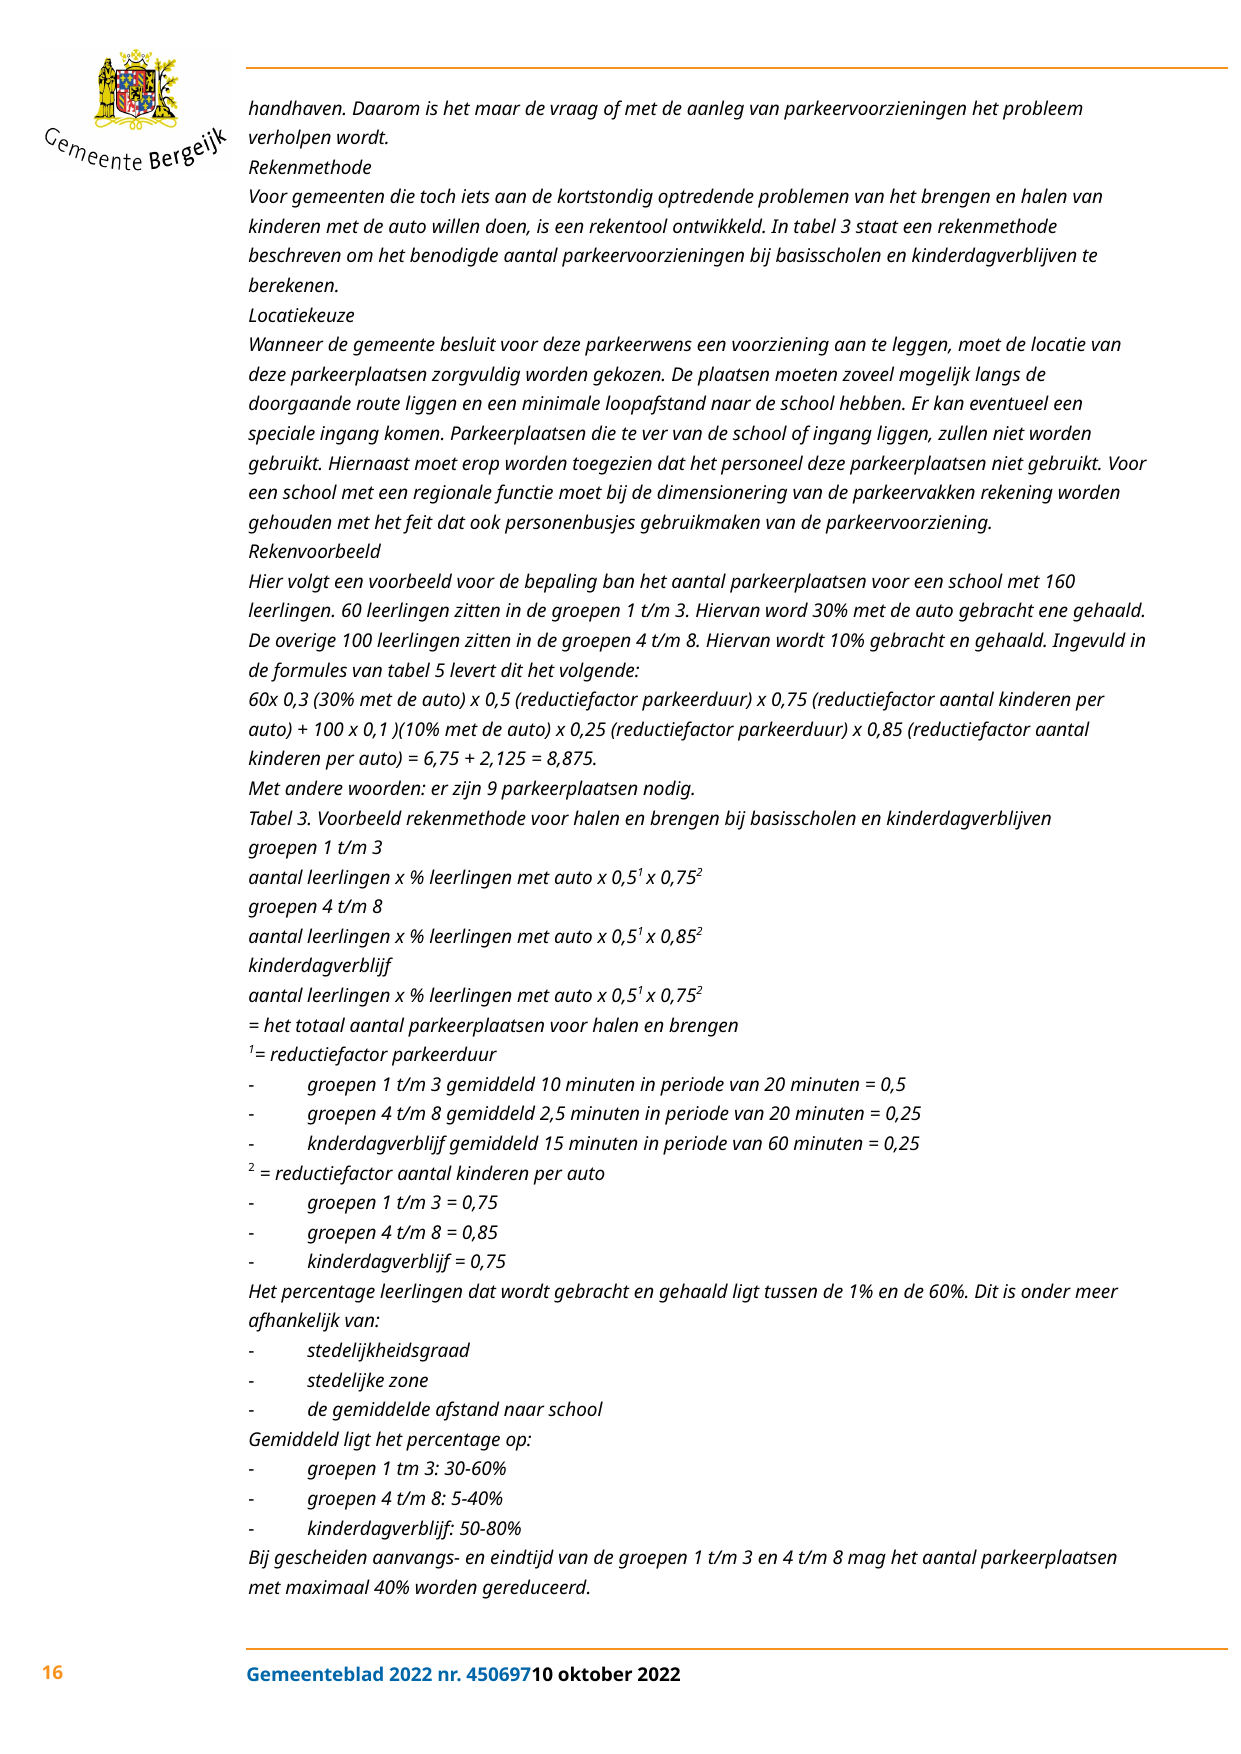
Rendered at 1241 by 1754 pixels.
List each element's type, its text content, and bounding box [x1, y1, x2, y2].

text Voor gemeenten die toch iets aan de kortstondig optredende problemen van het brengen en halen van kinderen met de auto willen doen, is een rekentool ontwikkeld. In tabel 3 staat een rekenmethode beschreven om het benodigde aantal parkeervoorzieningen bij basisscholen en kinderdagverblijven te berekenen. [248, 183, 1152, 298]
text 1= reductiefactor parkeerduur [248, 1041, 1152, 1067]
text Hier volgt een voorbeeld voor de bepaling ban het aantal parkeerplaatsen voor een school met 160 leerlingen. 60 leerlingen zitten in de groepen 1 t/m 3. Hiervan word 30% met de auto gebracht ene gehaald. De overige 100 leerlingen zitten in de groepen 4 t/m 8. Hiervan wordt 10% gebracht en gehaald. Ingevuld in de formules van tabel 5 levert dit het volgende: [248, 568, 1152, 683]
text aantal leerlingen x % leerlingen met auto x 0,51 x 0,752 [248, 982, 1152, 1008]
list groepen 1 t/m 3 gemiddeld 10 minuten in periode van 20 minuten = 0,5 [248, 1071, 1152, 1097]
list groepen 1 tm 3: 30-60% [248, 1456, 1152, 1481]
text Het percentage leerlingen dat wordt gebracht en gehaald ligt tussen de 1% en de 60%. Dit is onder meer afhankelijk van: [248, 1278, 1152, 1333]
text groepen 4 t/m 8 [248, 893, 1152, 919]
list de gemiddelde afstand naar school [248, 1396, 1152, 1422]
text groepen 1 t/m 3 [248, 834, 1152, 860]
picture [41, 47, 231, 172]
text aantal leerlingen x % leerlingen met auto x 0,51 x 0,852 [248, 923, 1152, 949]
text 2 = reductiefactor aantal kinderen per auto [248, 1160, 1152, 1186]
list groepen 1 t/m 3 = 0,75 [248, 1189, 1152, 1215]
text Rekenmethode [248, 154, 1152, 180]
text Wanneer de gemeente besluit voor deze parkeerwens een voorziening aan te leggen, moet de locatie van deze parkeerplaatsen zorgvuldig worden gekozen. De plaatsen moeten zoveel mogelijk langs de doorgaande route liggen en een minimale loopafstand naar de school hebben. Er kan eventueel een speciale ingang komen. Parkeerplaatsen die te ver van de school of ingang liggen, zullen niet worden gebruikt. Hiernaast moet erop worden toegezien dat het personeel deze parkeerplaatsen niet gebruikt. Voor een school met een regionale functie moet bij de dimensionering van de parkeervakken rekening worden gehouden met het feit dat ook personenbusjes gebruikmaken van de parkeervoorziening. [248, 331, 1152, 535]
list knderdagverblijf gemiddeld 15 minuten in periode van 60 minuten = 0,25 [248, 1130, 1152, 1156]
text 60x 0,3 (30% met de auto) x 0,5 (reductiefactor parkeerduur) x 0,75 (reductiefactor aantal kinderen per auto) + 100 x 0,1 )(10% met de auto) x 0,25 (reductiefactor parkeerduur) x 0,85 (reductiefactor aantal kinderen per auto) = 6,75 + 2,125 = 8,875. [248, 686, 1152, 771]
list stedelijke zone [248, 1367, 1152, 1393]
list groepen 4 t/m 8 = 0,85 [248, 1219, 1152, 1245]
text aantal leerlingen x % leerlingen met auto x 0,51 x 0,752 [248, 864, 1152, 890]
text Gemiddeld ligt het percentage op: [248, 1426, 1152, 1452]
text kinderdagverblijf [248, 953, 1152, 978]
text Met andere woorden: er zijn 9 parkeerplaatsen nodig. [248, 775, 1152, 801]
list kinderdagverblijf: 50-80% [248, 1515, 1152, 1541]
list groepen 4 t/m 8 gemiddeld 2,5 minuten in periode van 20 minuten = 0,25 [248, 1101, 1152, 1126]
list kinderdagverblijf = 0,75 [248, 1248, 1152, 1274]
text Bij gescheiden aanvangs- en eindtijd van de groepen 1 t/m 3 en 4 t/m 8 mag het aantal parkeerplaatsen met maximaal 40% worden gereduceerd. [248, 1544, 1152, 1600]
text Rekenvoorbeeld [248, 538, 1152, 564]
list groepen 4 t/m 8: 5-40% [248, 1485, 1152, 1511]
text handhaven. Daarom is het maar de vraag of met de aanleg van parkeervoorzieningen het probleem verholpen wordt. [248, 95, 1152, 150]
list stedelijkheidsgraad [248, 1337, 1152, 1363]
text Tabel 3. Voorbeeld rekenmethode voor halen en brengen bij basisscholen en kinderdagverblijven [248, 805, 1152, 831]
text = het totaal aantal parkeerplaatsen voor halen en brengen [248, 1012, 1152, 1038]
text Locatiekeuze [248, 302, 1152, 328]
